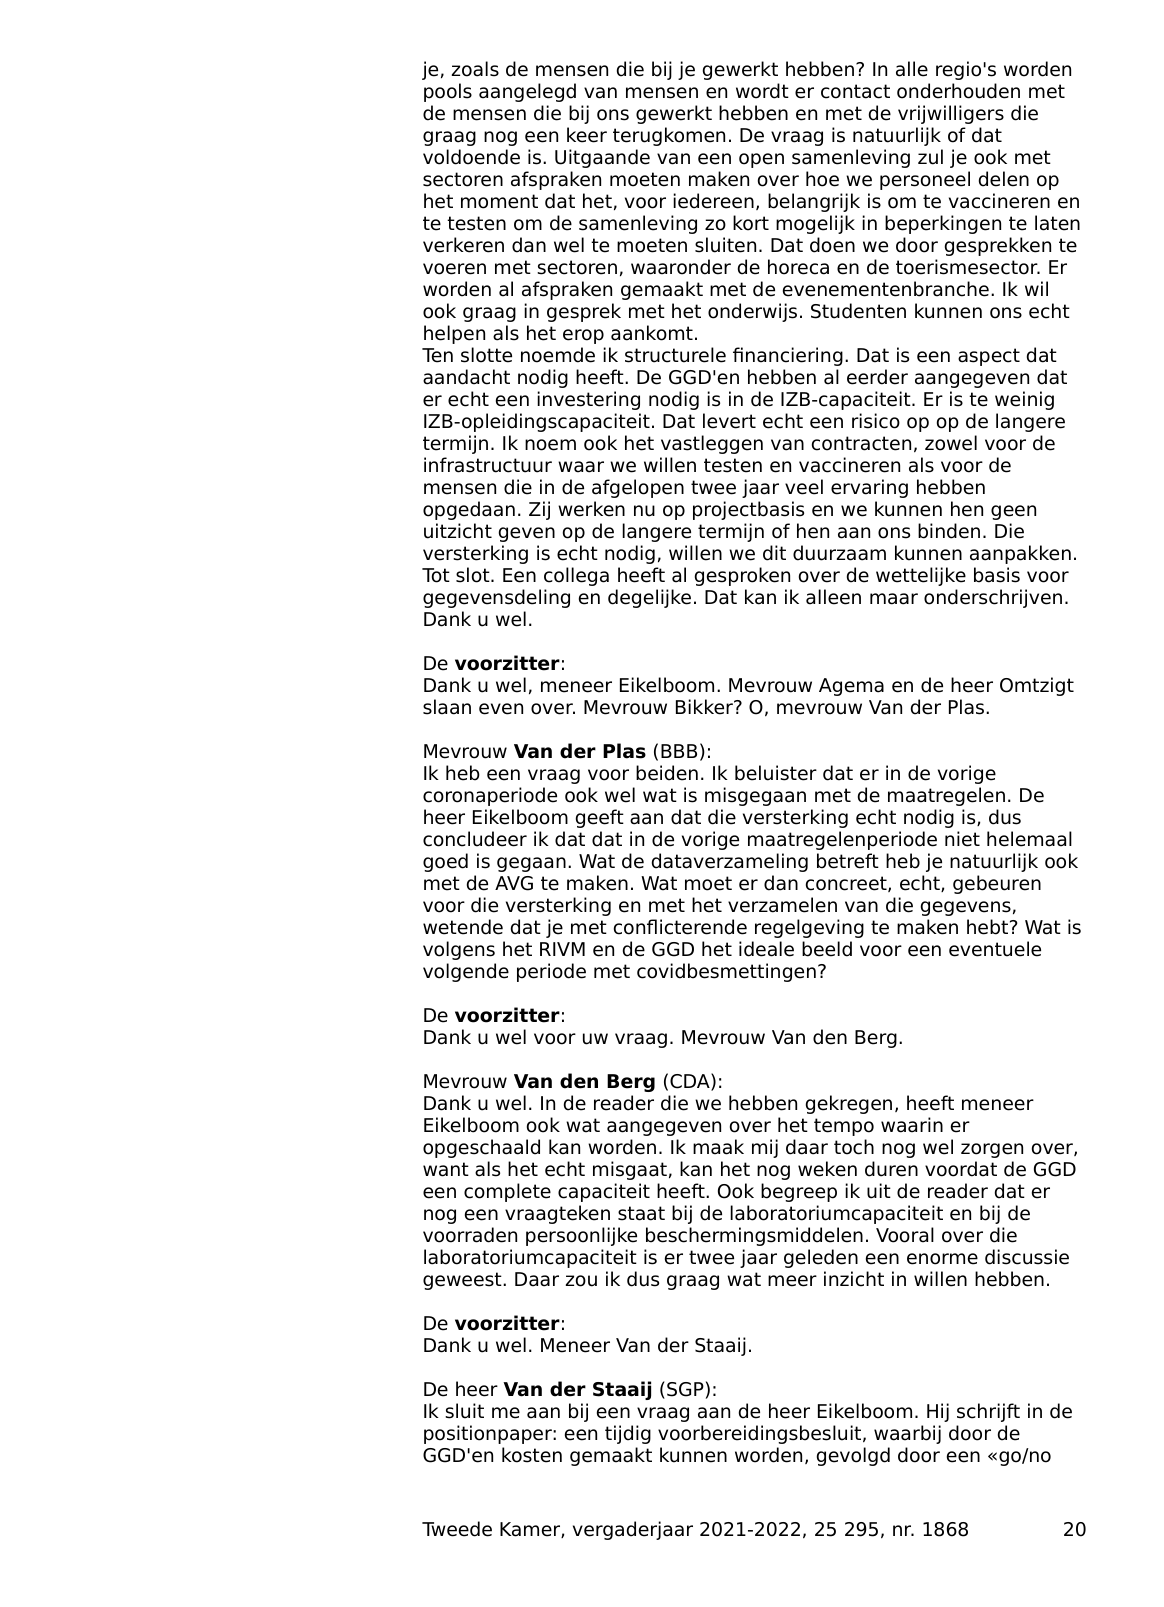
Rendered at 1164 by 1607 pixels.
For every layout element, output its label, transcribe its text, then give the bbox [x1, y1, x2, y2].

text Ten slotte noemde ik structurele financiering. Dat is een aspect dat aandacht nodig heeft. De GGD'en hebben al eerder aangegeven dat er echt een investering nodig is in de IZB-capaciteit. Er is te weinig IZB-opleidingscapaciteit. Dat levert echt een risico op op de langere termijn. Ik noem ook het vastleggen van contracten, zowel voor de infrastructuur waar we willen testen en vaccineren als voor de mensen die in de afgelopen twee jaar veel ervaring hebben opgedaan. Zij werken nu op projectbasis en we kunnen hen geen uitzicht geven op de langere termijn of hen aan ons binden. Die versterking is echt nodig, willen we dit duurzaam kunnen aanpakken. [422, 345, 1087, 564]
text Dank u wel. Meneer Van der Staaij. [422, 1335, 1087, 1357]
text De voorzitter: [422, 653, 1087, 675]
text Dank u wel. [422, 608, 1087, 631]
text Dank u wel. In de reader die we hebben gekregen, heeft meneer Eikelboom ook wat aangegeven over het tempo waarin er opgeschaald kan worden. Ik maak mij daar toch nog wel zorgen over, want als het echt misgaat, kan het nog weken duren voordat de GGD een complete capaciteit heeft. Ook begreep ik uit de reader dat er nog een vraagteken staat bij de laboratoriumcapaciteit en bij de voorraden persoonlijke beschermingsmiddelen. Vooral over die laboratoriumcapaciteit is er twee jaar geleden een enorme discussie geweest. Daar zou ik dus graag wat meer inzicht in willen hebben. [422, 1093, 1087, 1291]
text Ik sluit me aan bij een vraag aan de heer Eikelboom. Hij schrijft in de positionpaper: een tijdig voorbereidingsbesluit, waarbij door de GGD'en kosten gemaakt kunnen worden, gevolgd door een «go/no [422, 1401, 1087, 1467]
text Dank u wel, meneer Eikelboom. Mevrouw Agema en de heer Omtzigt slaan even over. Mevrouw Bikker? O, mevrouw Van der Plas. [422, 675, 1087, 719]
text Mevrouw Van der Plas (BBB): [422, 741, 1087, 763]
text De voorzitter: [422, 1313, 1087, 1335]
text Tot slot. Een collega heeft al gesproken over de wettelijke basis voor gegevensdeling en degelijke. Dat kan ik alleen maar onderschrijven. [422, 564, 1087, 608]
text De heer Van der Staaij (SGP): [422, 1379, 1087, 1401]
text je, zoals de mensen die bij je gewerkt hebben? In alle regio's worden pools aangelegd van mensen en wordt er contact onderhouden met de mensen die bij ons gewerkt hebben en met de vrijwilligers die graag nog een keer terugkomen. De vraag is natuurlijk of dat voldoende is. Uitgaande van een open samenleving zul je ook met sectoren afspraken moeten maken over hoe we personeel delen op het moment dat het, voor iedereen, belangrijk is om te vaccineren en te testen om de samenleving zo kort mogelijk in beperkingen te laten verkeren dan wel te moeten sluiten. Dat doen we door gesprekken te voeren met sectoren, waaronder de horeca en de toerismesector. Er worden al afspraken gemaakt met de evenementenbranche. Ik wil ook graag in gesprek met het onderwijs. Studenten kunnen ons echt helpen als het erop aankomt. [422, 59, 1087, 345]
text Dank u wel voor uw vraag. Mevrouw Van den Berg. [422, 1027, 1087, 1049]
text Ik heb een vraag voor beiden. Ik beluister dat er in de vorige coronaperiode ook wel wat is misgegaan met de maatregelen. De heer Eikelboom geeft aan dat die versterking echt nodig is, dus concludeer ik dat dat in de vorige maatregelenperiode niet helemaal goed is gegaan. Wat de dataverzameling betreft heb je natuurlijk ook met de AVG te maken. Wat moet er dan concreet, echt, gebeuren voor die versterking en met het verzamelen van die gegevens, wetende dat je met conflicterende regelgeving te maken hebt? Wat is volgens het RIVM en de GGD het ideale beeld voor een eventuele volgende periode met covidbesmettingen? [422, 763, 1087, 983]
text De voorzitter: [422, 1005, 1087, 1027]
text Mevrouw Van den Berg (CDA): [422, 1071, 1087, 1093]
